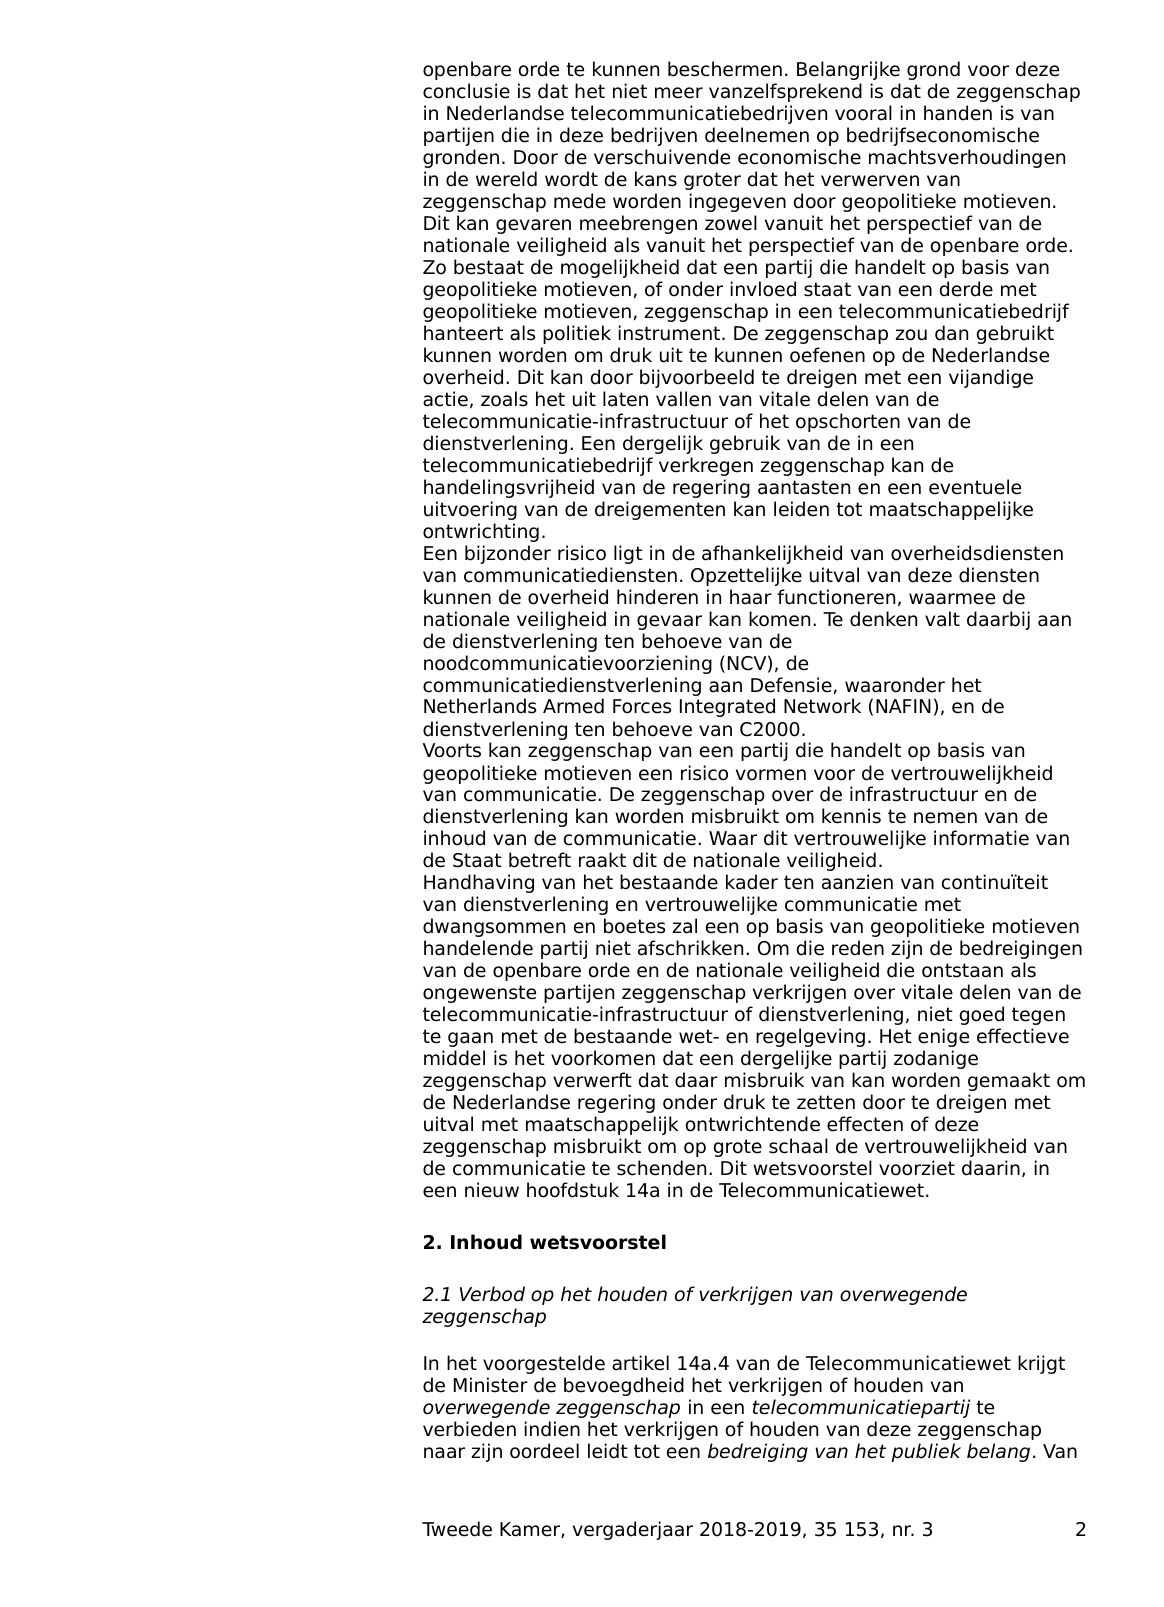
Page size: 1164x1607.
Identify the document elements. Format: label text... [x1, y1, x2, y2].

subtitle 2.1 Verbod op het houden of verkrijgen van overwegende zeggenschap [422, 1284, 1087, 1328]
text openbare orde te kunnen beschermen. Belangrijke grond voor deze conclusie is dat het niet meer vanzelfsprekend is dat de zeggenschap in Nederlandse telecommunicatiebedrijven vooral in handen is van partijen die in deze bedrijven deelnemen op bedrijfseconomische gronden. Door de verschuivende economische machtsverhoudingen in de wereld wordt de kans groter dat het verwerven van zeggenschap mede worden ingegeven door geopolitieke motieven. Dit kan gevaren meebrengen zowel vanuit het perspectief van de nationale veiligheid als vanuit het perspectief van de openbare orde. [422, 59, 1087, 257]
text In het voorgestelde artikel 14a.4 van de Telecommunicatiewet krijgt de Minister de bevoegdheid het verkrijgen of houden van overwegende zeggenschap in een telecommunicatiepartij te verbieden indien het verkrijgen of houden van deze zeggenschap naar zijn oordeel leidt tot een bedreiging van het publiek belang. Van [422, 1353, 1087, 1463]
text Handhaving van het bestaande kader ten aanzien van continuïteit van dienstverlening en vertrouwelijke communicatie met dwangsommen en boetes zal een op basis van geopolitieke motieven handelende partij niet afschrikken. Om die reden zijn de bedreigingen van de openbare orde en de nationale veiligheid die ontstaan als ongewenste partijen zeggenschap verkrijgen over vitale delen van de telecommunicatie-infrastructuur of dienstverlening, niet goed tegen te gaan met de bestaande wet- en regelgeving. Het enige effectieve middel is het voorkomen dat een dergelijke partij zodanige zeggenschap verwerft dat daar misbruik van kan worden gemaakt om de Nederlandse regering onder druk te zetten door te dreigen met uitval met maatschappelijk ontwrichtende effecten of deze zeggenschap misbruikt om op grote schaal de vertrouwelijkheid van de communicatie te schenden. Dit wetsvoorstel voorziet daarin, in een nieuw hoofdstuk 14a in de Telecommunicatiewet. [422, 872, 1087, 1202]
subtitle 2. Inhoud wetsvoorstel [422, 1232, 1087, 1254]
text Een bijzonder risico ligt in de afhankelijkheid van overheidsdiensten van communicatiediensten. Opzettelijke uitval van deze diensten kunnen de overheid hinderen in haar functioneren, waarmee de nationale veiligheid in gevaar kan komen. Te denken valt daarbij aan de dienstverlening ten behoeve van de noodcommunicatievoorziening (NCV), de communicatiedienstverlening aan Defensie, waaronder het Netherlands Armed Forces Integrated Network (NAFIN), en de dienstverlening ten behoeve van C2000. [422, 543, 1087, 740]
text Voorts kan zeggenschap van een partij die handelt op basis van geopolitieke motieven een risico vormen voor de vertrouwelijkheid van communicatie. De zeggenschap over de infrastructuur en de dienstverlening kan worden misbruikt om kennis te nemen van de inhoud van de communicatie. Waar dit vertrouwelijke informatie van de Staat betreft raakt dit de nationale veiligheid. [422, 740, 1087, 872]
text Zo bestaat de mogelijkheid dat een partij die handelt op basis van geopolitieke motieven, of onder invloed staat van een derde met geopolitieke motieven, zeggenschap in een telecommunicatiebedrijf hanteert als politiek instrument. De zeggenschap zou dan gebruikt kunnen worden om druk uit te kunnen oefenen op de Nederlandse overheid. Dit kan door bijvoorbeeld te dreigen met een vijandige actie, zoals het uit laten vallen van vitale delen van de telecommunicatie-infrastructuur of het opschorten van de dienstverlening. Een dergelijk gebruik van de in een telecommunicatiebedrijf verkregen zeggenschap kan de handelingsvrijheid van de regering aantasten en een eventuele uitvoering van de dreigementen kan leiden tot maatschappelijke ontwrichting. [422, 257, 1087, 543]
